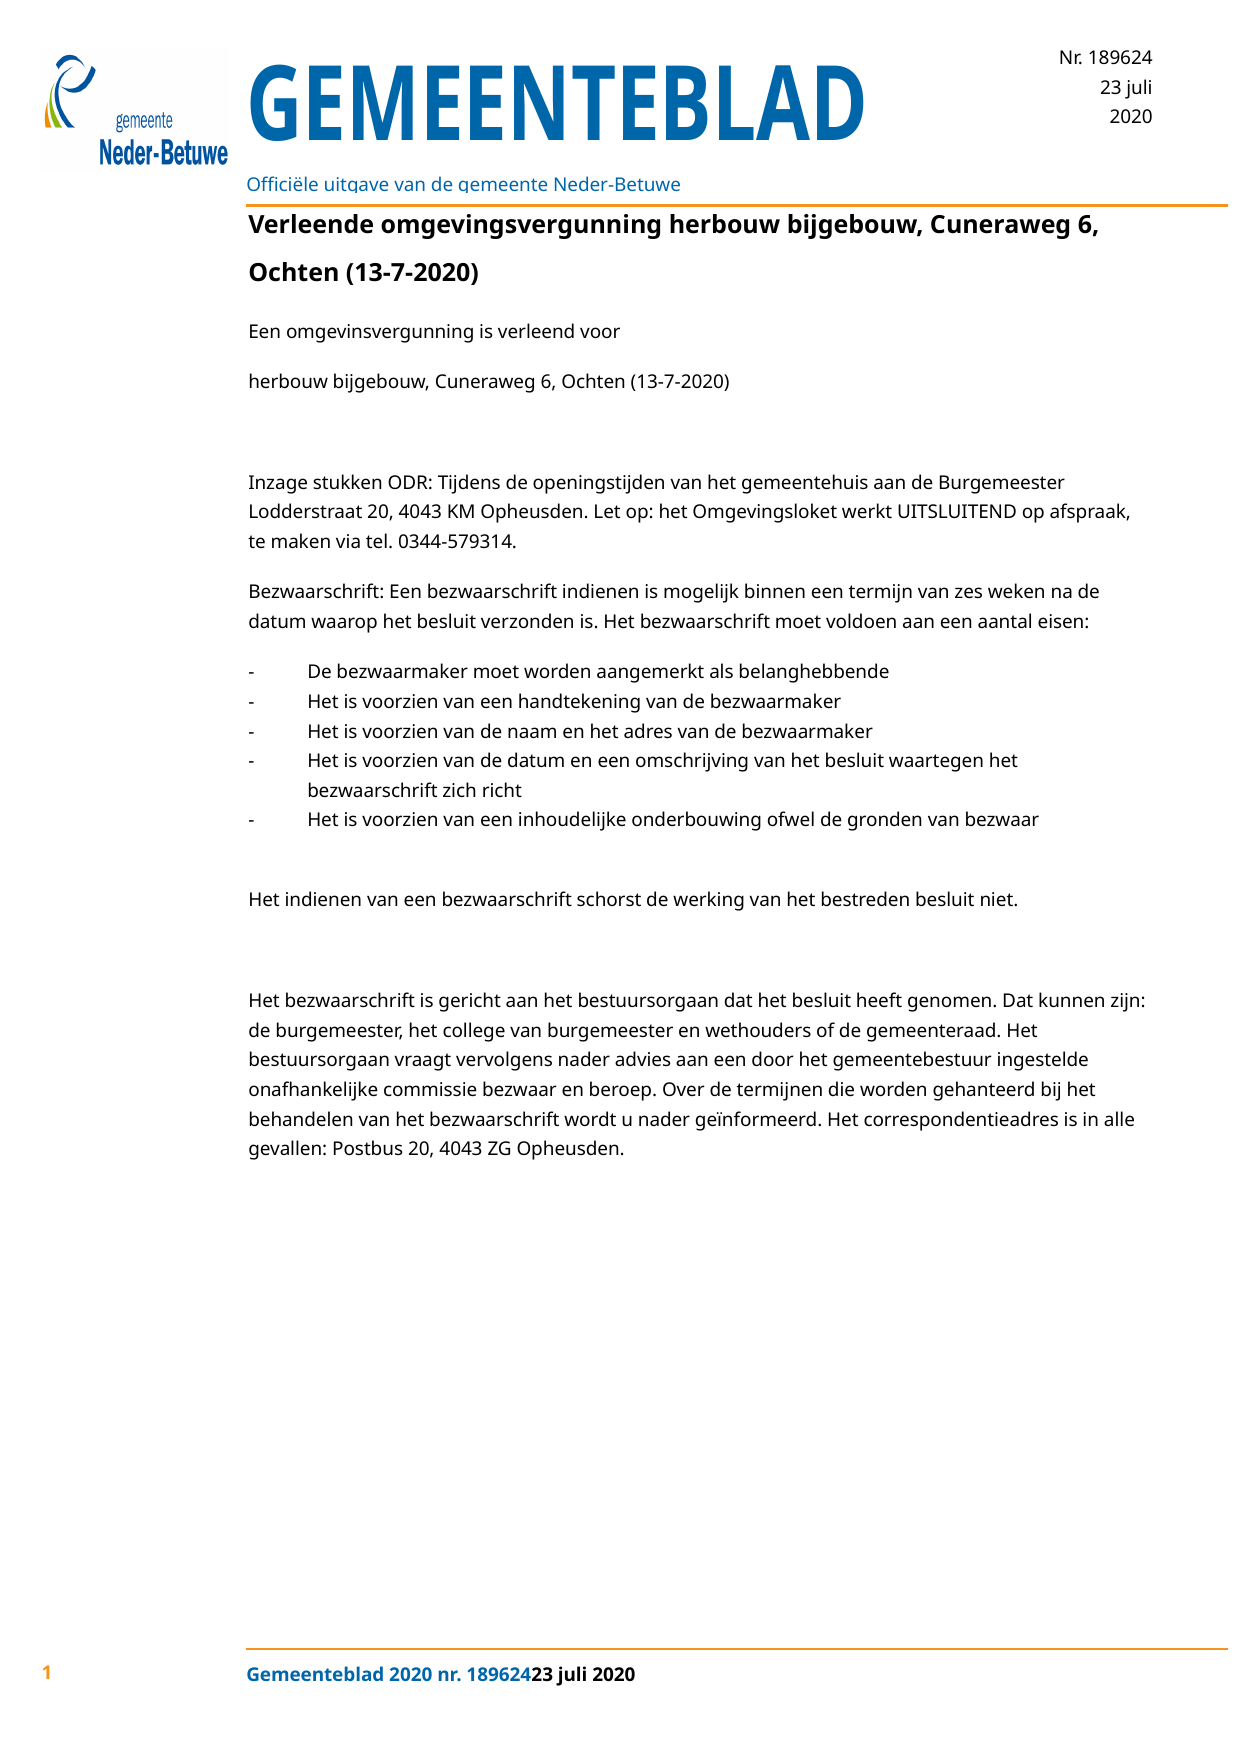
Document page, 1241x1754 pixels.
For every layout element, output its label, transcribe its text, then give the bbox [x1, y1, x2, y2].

list De bezwaarmaker moet worden aangemerkt als belanghebbende [248, 659, 1152, 684]
text Inzage stukken ODR: Tijdens de openingstijden van het gemeentehuis aan de Burgemeester Lodderstraat 20, 4043 KM Opheusden. Let op: het Omgevingsloket werkt UITSLUITEND op afspraak, te maken via tel. 0344-579314. [248, 469, 1152, 554]
text Verleende omgevingsvergunning herbouw bijgebouw, Cuneraweg 6, Ochten (13-7-2020) [248, 207, 1152, 288]
list Het is voorzien van de naam en het adres van de bezwaarmaker [248, 718, 1152, 744]
picture [41, 47, 231, 172]
text herbouw bijgebouw, Cuneraweg 6, Ochten (13-7-2020) [248, 368, 1152, 394]
list Het is voorzien van een inhoudelijke onderbouwing ofwel de gronden van bezwaar [248, 807, 1152, 832]
text Bezwaarschrift: Een bezwaarschrift indienen is mogelijk binnen een termijn van zes weken na de datum waarop het besluit verzonden is. Het bezwaarschrift moet voldoen aan een aantal eisen: [248, 579, 1152, 634]
list Het is voorzien van een handtekening van de bezwaarmaker [248, 688, 1152, 714]
list Het is voorzien van de datum en een omschrijving van het besluit waartegen het bezwaarschrift zich richt [248, 747, 1152, 803]
text Het indienen van een bezwaarschrift schorst de werking van het bestreden besluit niet. [248, 887, 1152, 912]
text Het bezwaarschrift is gericht aan het bestuursorgaan dat het besluit heeft genomen. Dat kunnen zijn: de burgemeester, het college van burgemeester en wethouders of de gemeenteraad. Het bestuursorgaan vraagt vervolgens nader advies aan een door het gemeentebestuur ingestelde onafhankelijke commissie bezwaar en beroep. Over de termijnen die worden gehanteerd bij het behandelen van het bezwaarschrift wordt u nader geïnformeerd. Het correspondentieadres is in alle gevallen: Postbus 20, 4043 ZG Opheusden. [248, 987, 1152, 1161]
text Een omgevinsvergunning is verleend voor [248, 318, 1152, 344]
